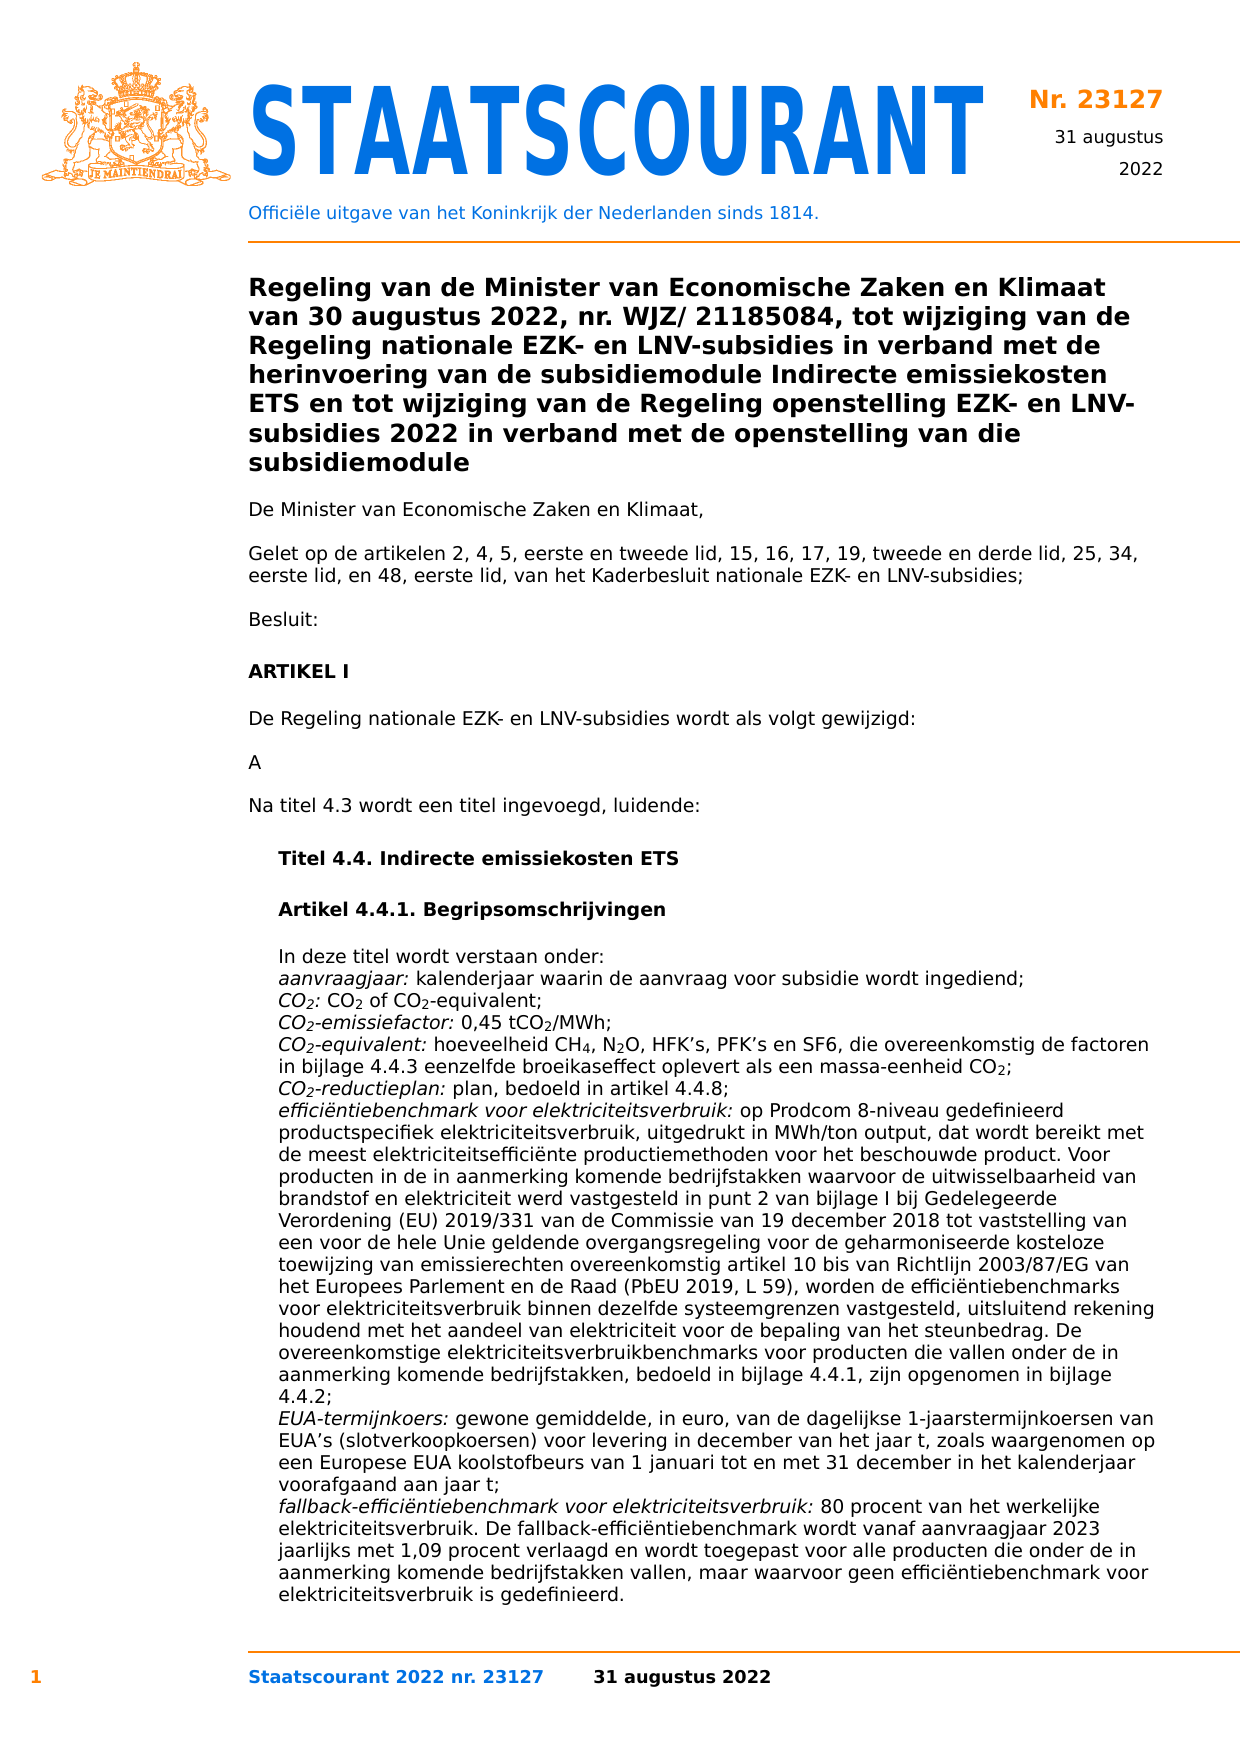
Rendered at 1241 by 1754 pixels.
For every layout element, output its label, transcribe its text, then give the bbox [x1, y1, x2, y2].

text De Minister van Economische Zaken en Klimaat, [248, 499, 1163, 521]
text CO2-reductieplan: plan, bedoeld in artikel 4.4.8; [278, 1078, 1163, 1100]
text Besluit: [248, 609, 1163, 631]
text In deze titel wordt verstaan onder: [278, 946, 1163, 968]
picture [41, 62, 231, 186]
table_cell Officiële uitgave van het Koninkrijk der Nederlanden sinds 1814. [248, 203, 1240, 241]
table_header STAATSCOURANT [248, 62, 998, 203]
text De Regeling nationale EZK- en LNV-subsidies wordt als volgt gewijzigd: [248, 708, 1163, 730]
text CO2-equivalent: hoeveelheid CH4, N2O, HFK’s, PFK’s en SF6, die overeenkomstig de factoren in bijlage 4.4.3 eenzelfde broeikaseffect oplevert als een massa-eenheid CO2; [278, 1034, 1163, 1078]
table_header Nr. 23127 [998, 62, 1240, 121]
subtitle Artikel 4.4.1. Begripsomschrijvingen [278, 899, 1163, 921]
text Gelet op de artikelen 2, 4, 5, eerste en tweede lid, 15, 16, 17, 19, tweede en derde lid, 25, 34, eerste lid, en 48, eerste lid, van het Kaderbesluit nationale EZK- en LNV-subsidies; [248, 543, 1163, 587]
subtitle ARTIKEL I [248, 661, 1163, 683]
text CO2: CO2 of CO2-equivalent; [278, 990, 1163, 1012]
table_cell 31 augustus [998, 121, 1240, 153]
table_header [25, 62, 248, 241]
text aanvraagjaar: kalenderjaar waarin de aanvraag voor subsidie wordt ingediend; [278, 968, 1163, 990]
text EUA-termijnkoers: gewone gemiddelde, in euro, van de dagelijkse 1-jaarstermijnkoersen van EUA’s (slotverkoopkoersen) voor levering in december van het jaar t, zoals waargenomen op een Europese EUA koolstofbeurs van 1 januari tot en met 31 december in het kalenderjaar voorafgaand aan jaar t; [278, 1408, 1163, 1496]
subtitle Regeling van de Minister van Economische Zaken en Klimaat van 30 augustus 2022, nr. WJZ/ 21185084, tot wijziging van de Regeling nationale EZK- en LNV-subsidies in verband met de herinvoering van de subsidiemodule Indirecte emissiekosten ETS en tot wijziging van de Regeling openstelling EZK- en LNV-subsidies 2022 in verband met de openstelling van die subsidiemodule [248, 273, 1163, 477]
text fallback-efficiëntiebenchmark voor elektriciteitsverbruik: 80 procent van het werkelijke elektriciteitsverbruik. De fallback-efficiëntiebenchmark wordt vanaf aanvraagjaar 2023 jaarlijks met 1,09 procent verlaagd en wordt toegepast voor alle producten die onder de in aanmerking komende bedrijfstakken vallen, maar waarvoor geen efficiëntiebenchmark voor elektriciteitsverbruik is gedefinieerd. [278, 1496, 1163, 1606]
table_cell 2022 [998, 153, 1240, 203]
text Na titel 4.3 wordt een titel ingevoegd, luidende: [248, 795, 1163, 817]
text A [248, 752, 1163, 773]
text efficiëntiebenchmark voor elektriciteitsverbruik: op Prodcom 8-niveau gedefinieerd productspecifiek elektriciteitsverbruik, uitgedrukt in MWh/ton output, dat wordt bereikt met de meest elektriciteitsefficiënte productiemethoden voor het beschouwde product. Voor producten in de in aanmerking komende bedrijfstakken waarvoor de uitwisselbaarheid van brandstof en elektriciteit werd vastgesteld in punt 2 van bijlage I bij Gedelegeerde Verordening (EU) 2019/331 van de Commissie van 19 december 2018 tot vaststelling van een voor de hele Unie geldende overgangsregeling voor de geharmoniseerde kosteloze toewijzing van emissierechten overeenkomstig artikel 10 bis van Richtlijn 2003/87/EG van het Europees Parlement en de Raad (PbEU 2019, L 59), worden de efficiëntiebenchmarks voor elektriciteitsverbruik binnen dezelfde systeemgrenzen vastgesteld, uitsluitend rekening houdend met het aandeel van elektriciteit voor de bepaling van het steunbedrag. De overeenkomstige elektriciteitsverbruikbenchmarks voor producten die vallen onder de in aanmerking komende bedrijfstakken, bedoeld in bijlage 4.4.1, zijn opgenomen in bijlage 4.4.2; [278, 1100, 1163, 1408]
subtitle Titel 4.4. Indirecte emissiekosten ETS [278, 847, 1163, 869]
text CO2-emissiefactor: 0,45 tCO2/MWh; [278, 1012, 1163, 1034]
